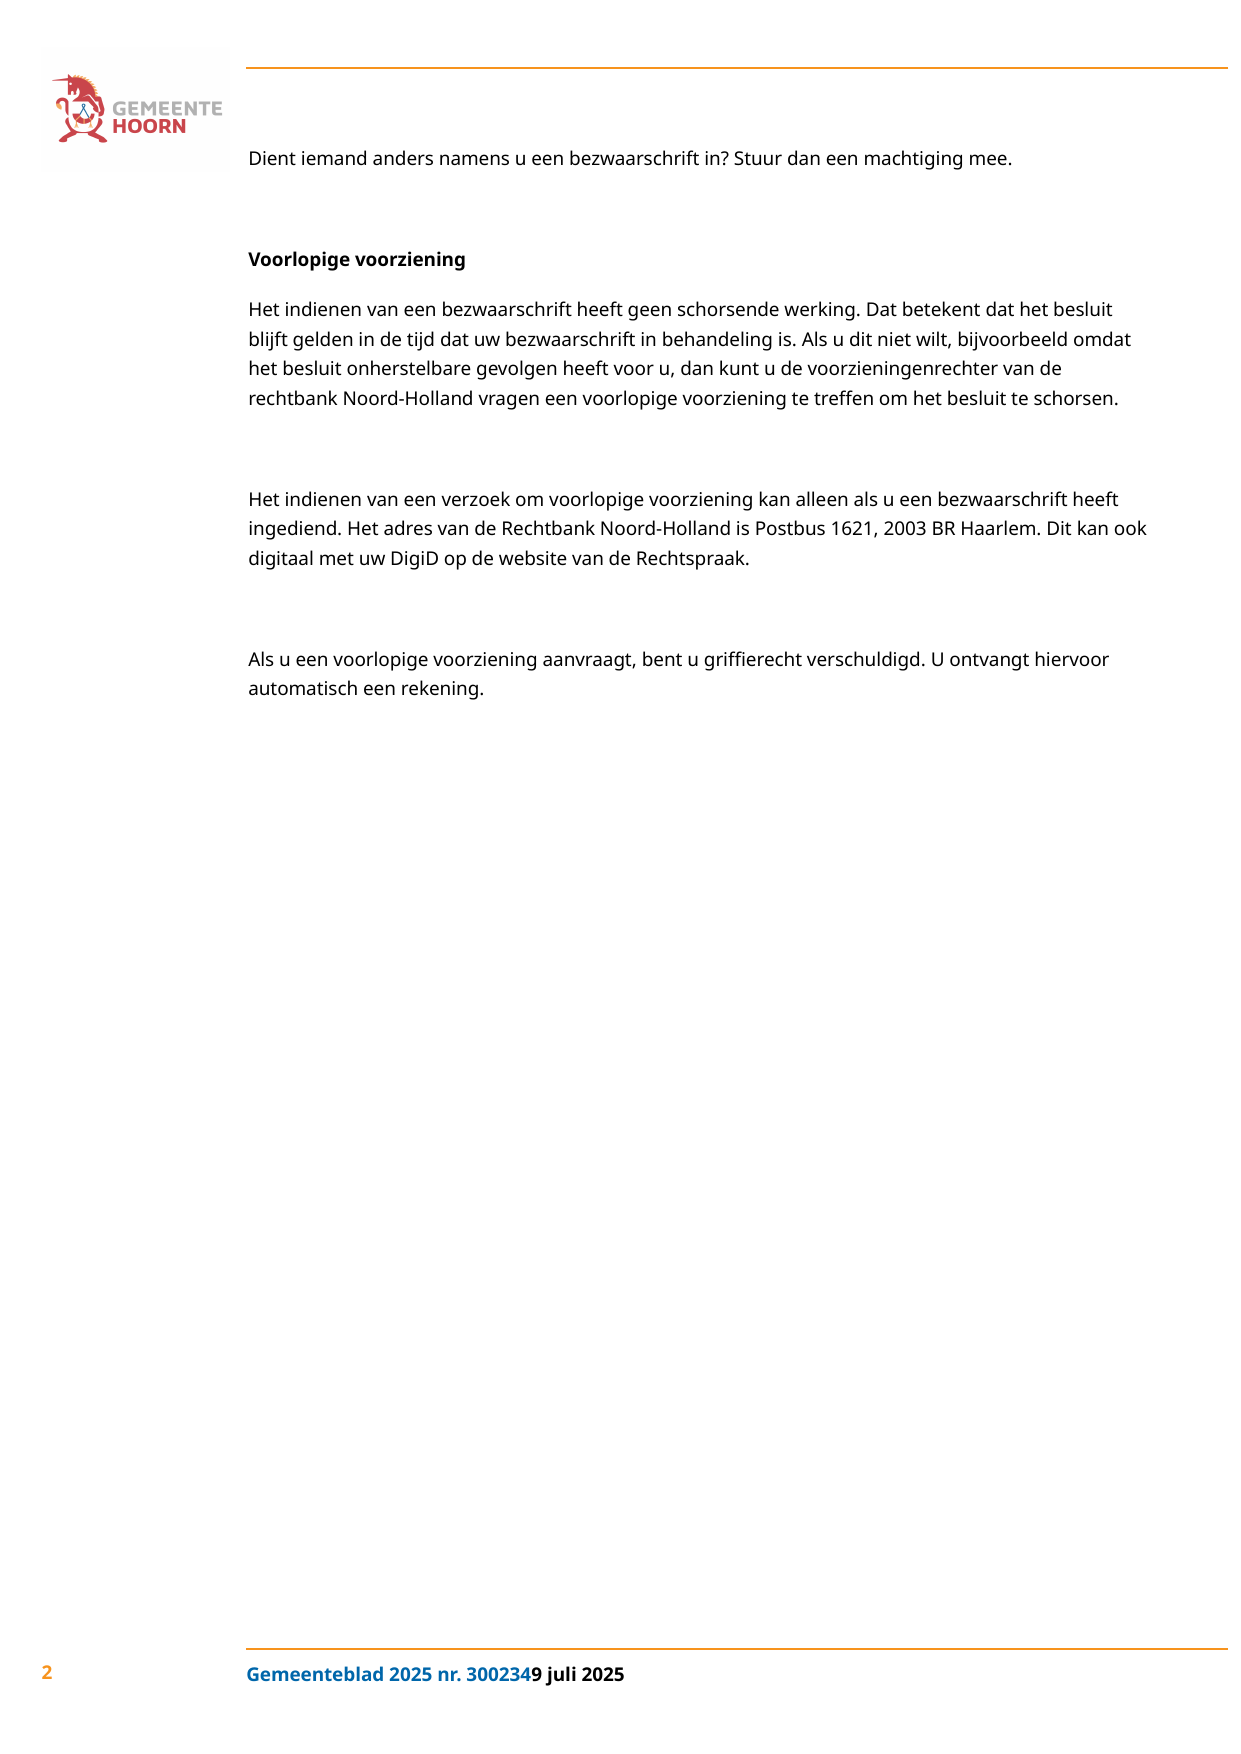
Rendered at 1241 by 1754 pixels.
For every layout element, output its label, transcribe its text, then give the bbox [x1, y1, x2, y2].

text Dient iemand anders namens u een bezwaarschrift in? Stuur dan een machtiging mee. [248, 145, 1152, 171]
text Als u een voorlopige voorziening aanvraagt, bent u griffierecht verschuldigd. U ontvangt hiervoor automatisch een rekening. [248, 646, 1152, 701]
text Het indienen van een verzoek om voorlopige voorziening kan alleen als u een bezwaarschrift heeft ingediend. Het adres van de Rechtbank Noord-Holland is Postbus 1621, 2003 BR Haarlem. Dit kan ook digitaal met uw DigiD op de website van de Rechtspraak. [248, 486, 1152, 571]
text Voorlopige voorziening [248, 246, 1152, 272]
picture [41, 47, 231, 172]
text Het indienen van een bezwaarschrift heeft geen schorsende werking. Dat betekent dat het besluit blijft gelden in de tijd dat uw bezwaarschrift in behandeling is. Als u dit niet wilt, bijvoorbeeld omdat het besluit onherstelbare gevolgen heeft voor u, dan kunt u de voorzieningenrechter van de rechtbank Noord-Holland vragen een voorlopige voorziening te treffen om het besluit te schorsen. [248, 296, 1152, 411]
